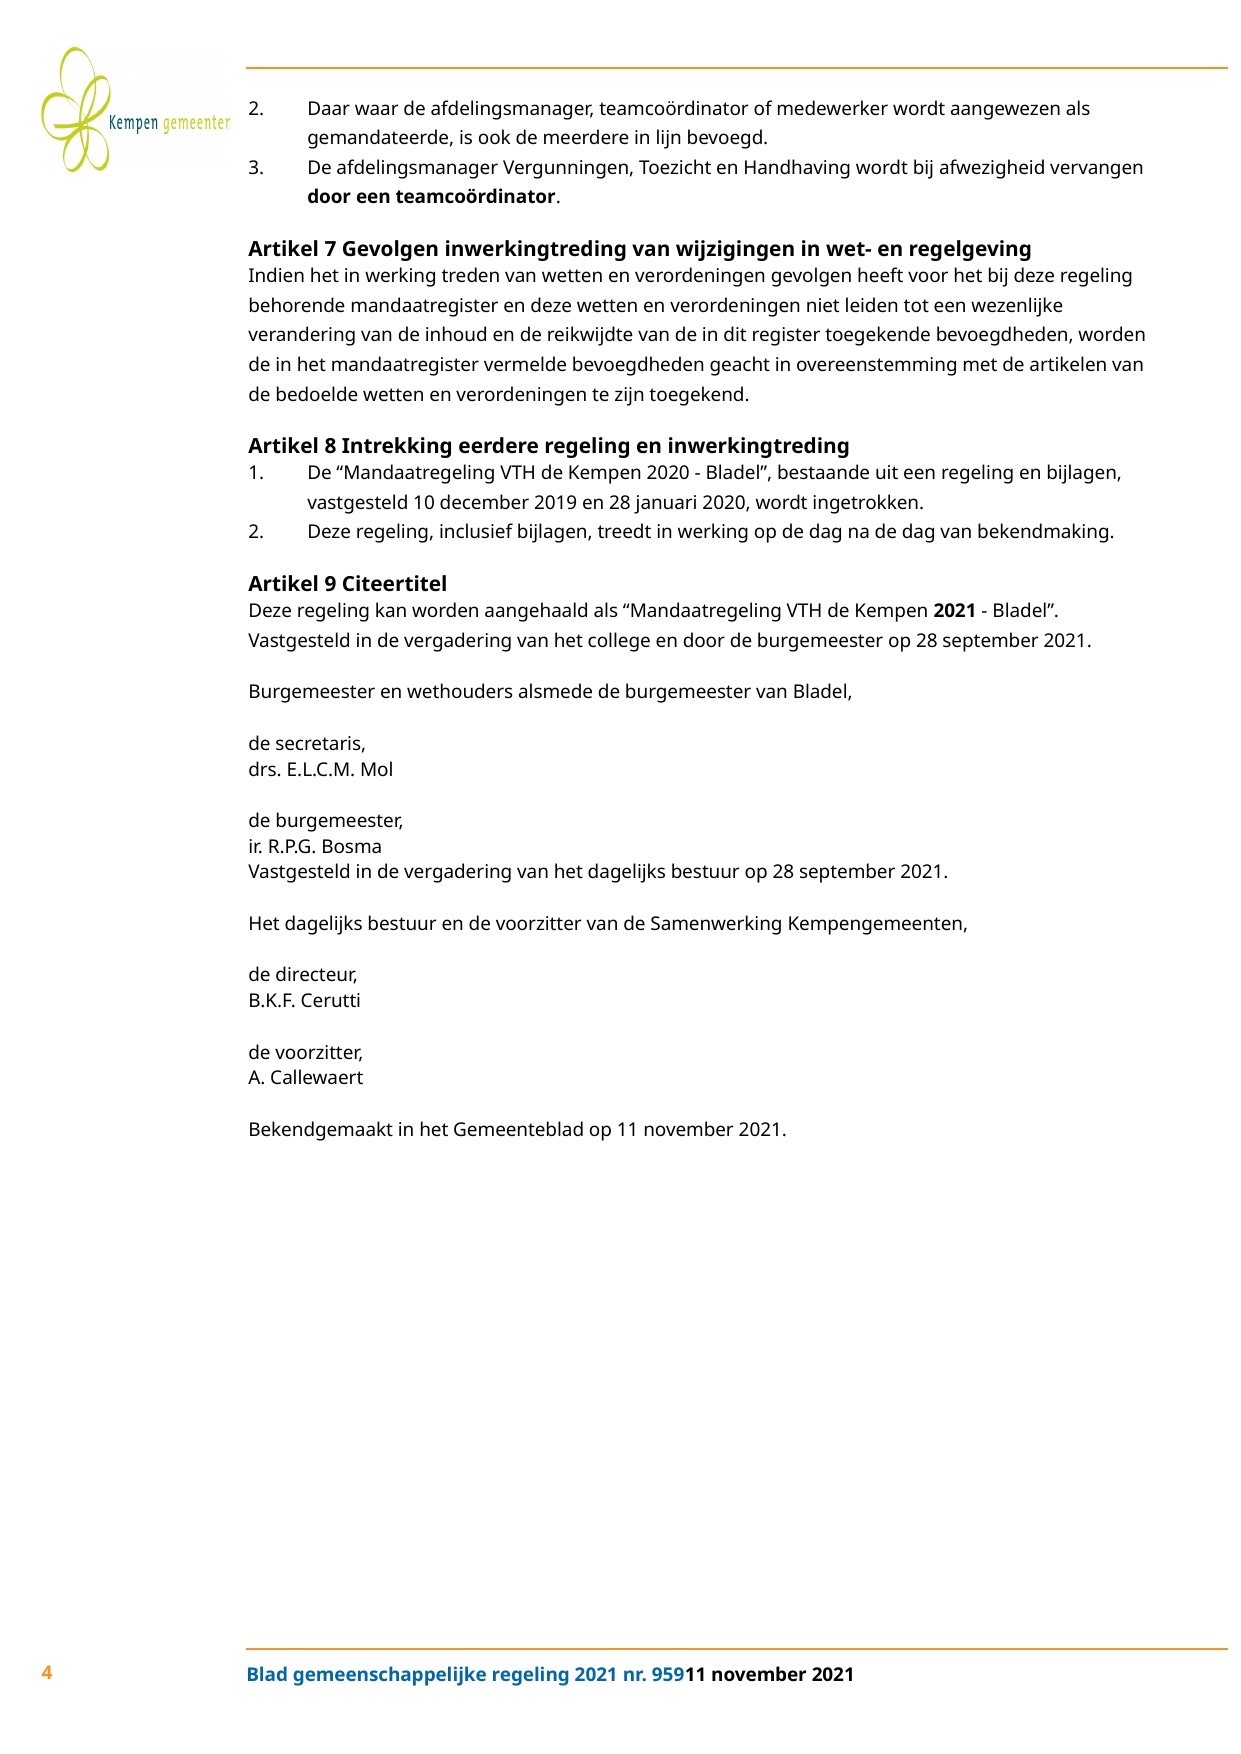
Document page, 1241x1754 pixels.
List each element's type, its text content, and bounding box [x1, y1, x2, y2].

text Vastgesteld in de vergadering van het college en door de burgemeester op 28 september 2021. [248, 627, 1152, 653]
text Artikel 7 Gevolgen inwerkingtreding van wijzigingen in wet- en regelgeving [248, 234, 1152, 262]
text B.K.F. Cerutti [248, 987, 1152, 1013]
text A. Callewaert [248, 1064, 1152, 1090]
text Artikel 9 Citeertitel [248, 569, 1152, 598]
text drs. E.L.C.M. Mol [248, 756, 1152, 782]
list De “Mandaatregeling VTH de Kempen 2020 - Bladel”, bestaande uit een regeling en bijlagen, vastgesteld 10 december 2019 en 28 januari 2020, wordt ingetrokken. [248, 459, 1152, 515]
text Bekendgemaakt in het Gemeenteblad op 11 november 2021. [248, 1116, 1152, 1142]
text de directeur, [248, 962, 1152, 987]
text de secretaris, [248, 730, 1152, 756]
text de voorzitter, [248, 1039, 1152, 1064]
text Het dagelijks bestuur en de voorzitter van de Samenwerking Kempengemeenten, [248, 910, 1152, 936]
list Daar waar de afdelingsmanager, teamcoördinator of medewerker wordt aangewezen als gemandateerde, is ook de meerdere in lijn bevoegd. [248, 95, 1152, 150]
text ir. R.P.G. Bosma [248, 833, 1152, 859]
text Burgemeester en wethouders alsmede de burgemeester van Bladel, [248, 679, 1152, 704]
text Indien het in werking treden van wetten en verordeningen gevolgen heeft voor het bij deze regeling behorende mandaatregister en deze wetten en verordeningen niet leiden tot een wezenlijke verandering van de inhoud en de reikwijdte van de in dit register toegekende bevoegdheden, worden de in het mandaatregister vermelde bevoegdheden geacht in overeenstemming met de artikelen van de bedoelde wetten en verordeningen te zijn toegekend. [248, 262, 1152, 406]
text Deze regeling kan worden aangehaald als “Mandaatregeling VTH de Kempen 2021 - Bladel”. [248, 598, 1152, 623]
text Vastgesteld in de vergadering van het dagelijks bestuur op 28 september 2021. [248, 859, 1152, 884]
list De afdelingsmanager Vergunningen, Toezicht en Handhaving wordt bij afwezigheid vervangen door een teamcoördinator. [248, 154, 1152, 209]
text de burgemeester, [248, 807, 1152, 833]
picture [41, 47, 231, 172]
text Artikel 8 Intrekking eerdere regeling en inwerkingtreding [248, 431, 1152, 459]
list Deze regeling, inclusief bijlagen, treedt in werking op de dag na de dag van bekendmaking. [248, 519, 1152, 544]
